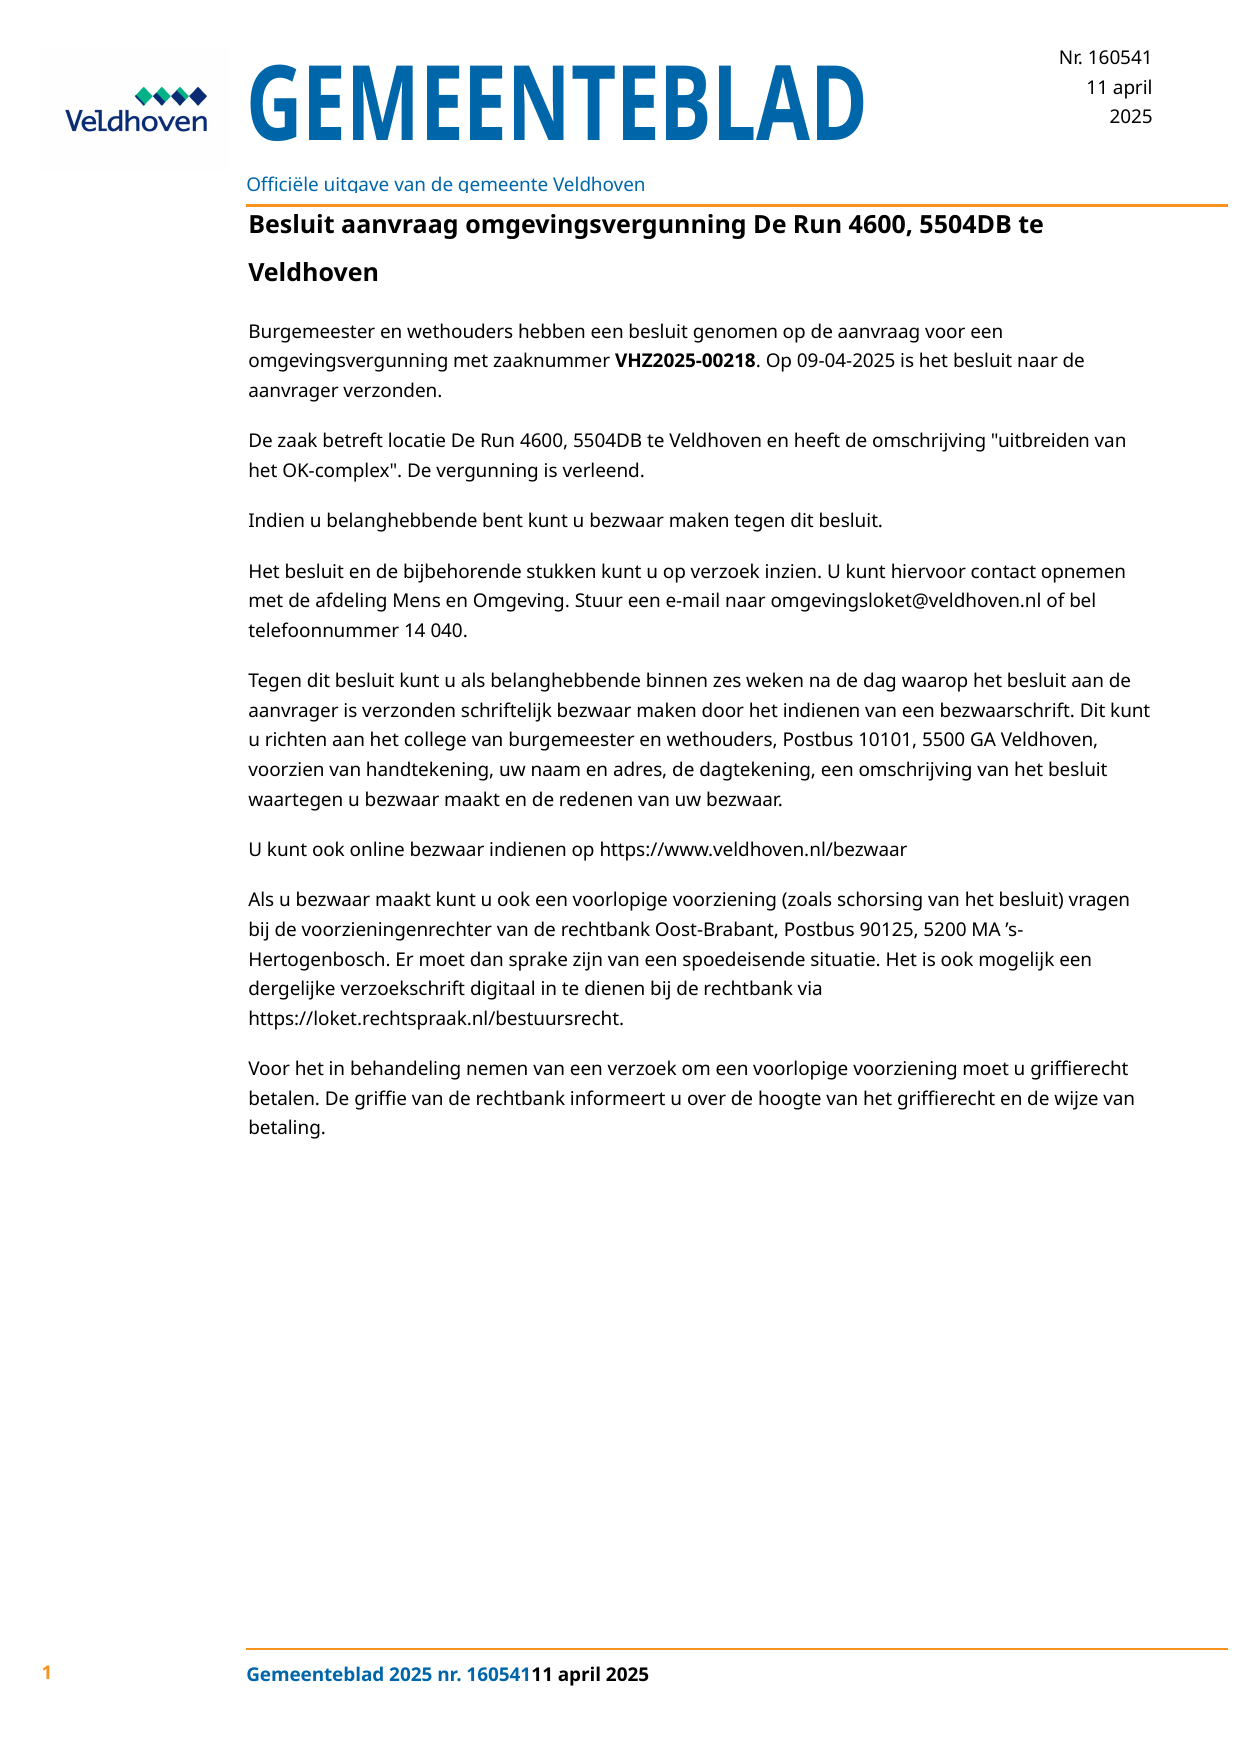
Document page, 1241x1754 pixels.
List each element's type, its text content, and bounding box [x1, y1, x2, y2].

picture [41, 47, 231, 172]
text De zaak betreft locatie De Run 4600, 5504DB te Veldhoven en heeft de omschrijving "uitbreiden van het OK-complex". De vergunning is verleend. [248, 427, 1152, 483]
text Burgemeester en wethouders hebben een besluit genomen op de aanvraag voor een omgevingsvergunning met zaaknummer VHZ2025-00218. Op 09-04-2025 is het besluit naar de aanvrager verzonden. [248, 318, 1152, 403]
text Als u bezwaar maakt kunt u ook een voorlopige voorziening (zoals schorsing van het besluit) vragen bij de voorzieningenrechter van de rechtbank Oost-Brabant, Postbus 90125, 5200 MA ’s-Hertogenbosch. Er moet dan sprake zijn van een spoedeisende situatie. Het is ook mogelijk een dergelijke verzoekschrift digitaal in te dienen bij de rechtbank via https://loket.rechtspraak.nl/bestuursrecht. [248, 887, 1152, 1031]
text Tegen dit besluit kunt u als belanghebbende binnen zes weken na de dag waarop het besluit aan de aanvrager is verzonden schriftelijk bezwaar maken door het indienen van een bezwaarschrift. Dit kunt u richten aan het college van burgemeester en wethouders, Postbus 10101, 5500 GA Veldhoven, voorzien van handtekening, uw naam en adres, de dagtekening, een omschrijving van het besluit waartegen u bezwaar maakt en de redenen van uw bezwaar. [248, 667, 1152, 812]
text Indien u belanghebbende bent kunt u bezwaar maken tegen dit besluit. [248, 507, 1152, 533]
text Besluit aanvraag omgevingsvergunning De Run 4600, 5504DB te Veldhoven [248, 207, 1152, 288]
text Het besluit en de bijbehorende stukken kunt u op verzoek inzien. U kunt hiervoor contact opnemen met de afdeling Mens en Omgeving. Stuur een e-mail naar omgevingsloket@veldhoven.nl of bel telefoonnummer 14 040. [248, 558, 1152, 643]
text Voor het in behandeling nemen van een verzoek om een voorlopige voorziening moet u griffierecht betalen. De griffie van de rechtbank informeert u over de hoogte van het griffierecht en de wijze van betaling. [248, 1055, 1152, 1140]
text U kunt ook online bezwaar indienen op https://www.veldhoven.nl/bezwaar [248, 836, 1152, 862]
